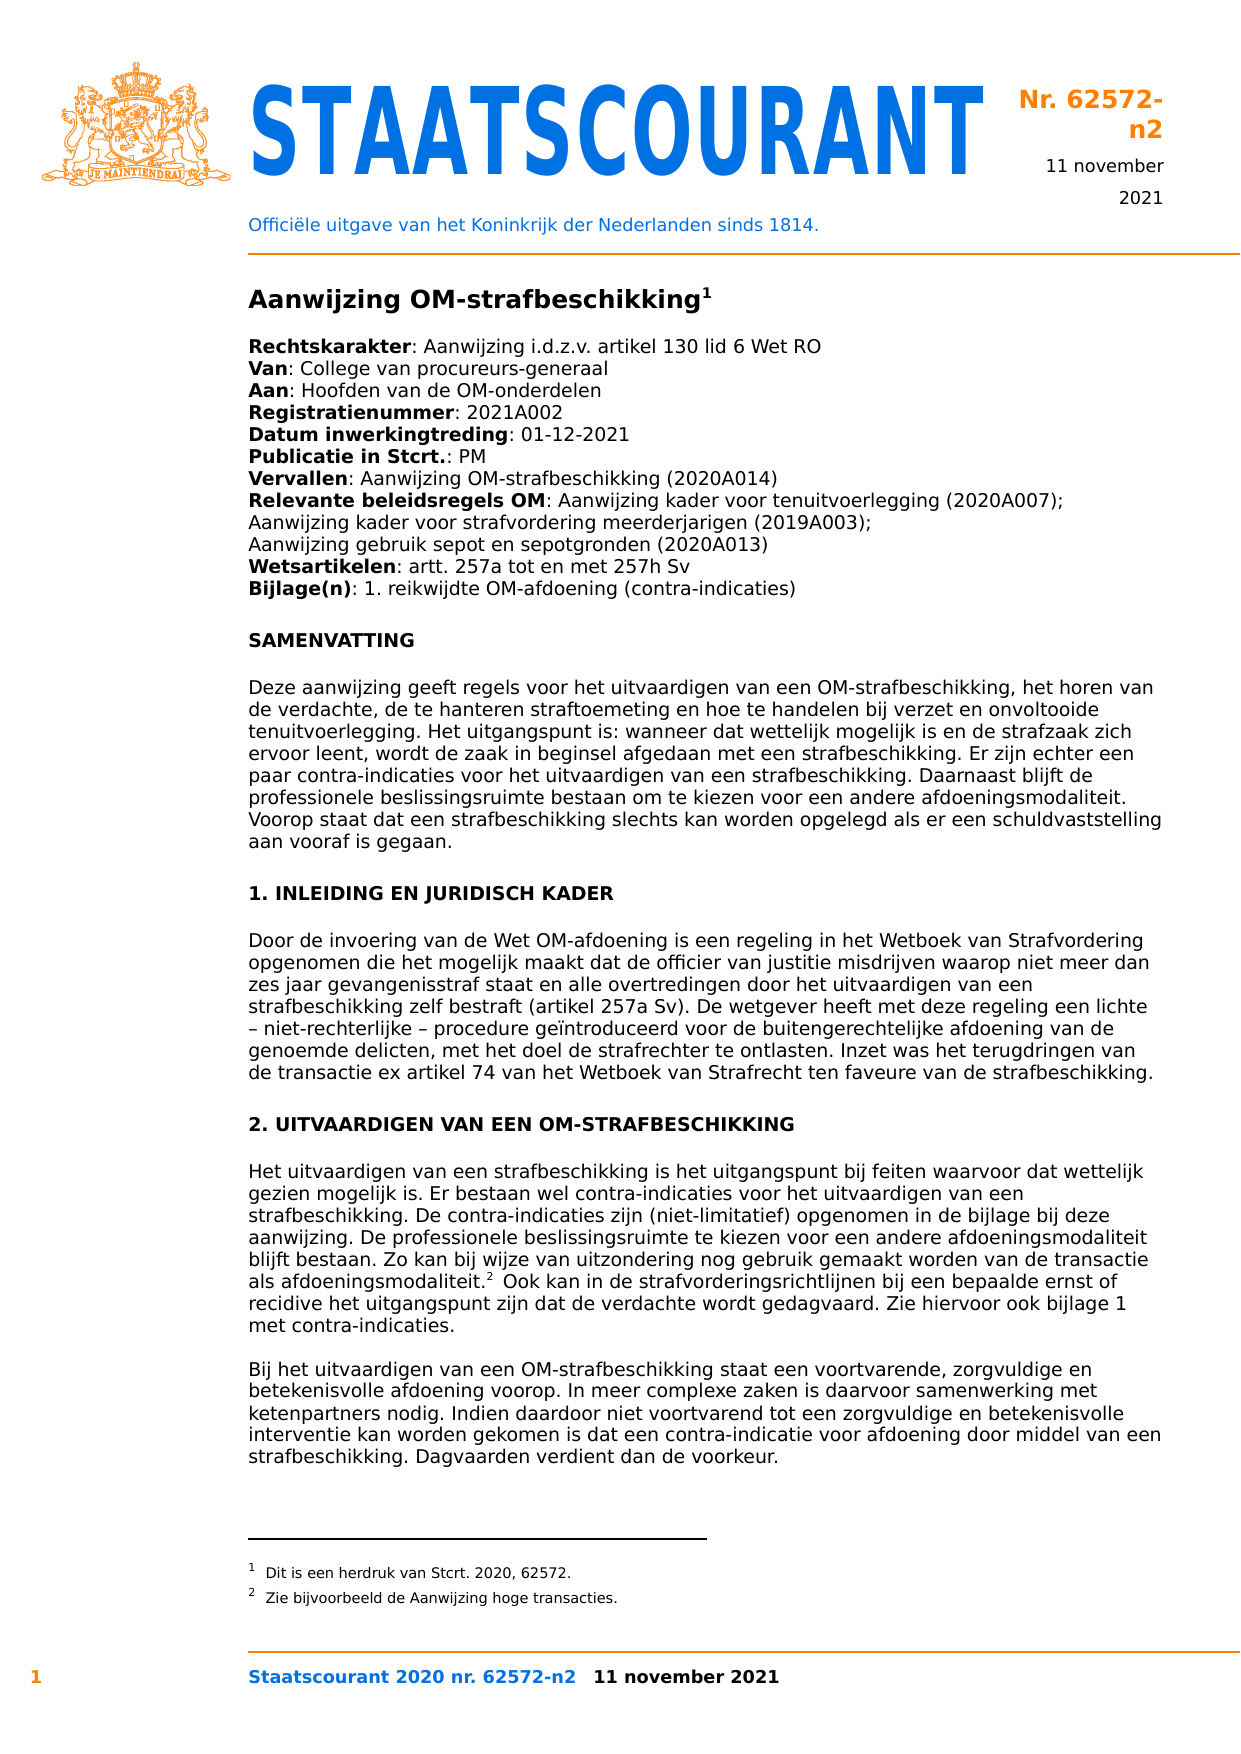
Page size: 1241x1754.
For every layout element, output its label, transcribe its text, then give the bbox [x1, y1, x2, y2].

table_cell 11 november [998, 150, 1240, 182]
text Aanwijzing kader voor strafvordering meerderjarigen (2019A003); [248, 512, 1163, 534]
text Deze aanwijzing geeft regels voor het uitvaardigen van een OM-strafbeschikking, het horen van de verdachte, de te hanteren straftoemeting en hoe te handelen bij verzet en onvoltooide tenuitvoerlegging. Het uitgangspunt is: wanneer dat wettelijk mogelijk is en de strafzaak zich ervoor leent, wordt de zaak in beginsel afgedaan met een strafbeschikking. Er zijn echter een paar contra-indicaties voor het uitvaardigen van een strafbeschikking. Daarnaast blijft de professionele beslissingsruimte bestaan om te kiezen voor een andere afdoeningsmodaliteit. Voorop staat dat een strafbeschikking slechts kan worden opgelegd als er een schuldvaststelling aan vooraf is gegaan. [248, 677, 1163, 853]
text Het uitvaardigen van een strafbeschikking is het uitgangspunt bij feiten waarvoor dat wettelijk gezien mogelijk is. Er bestaan wel contra-indicaties voor het uitvaardigen van een strafbeschikking. De contra-indicaties zijn (niet-limitatief) opgenomen in de bijlage bij deze aanwijzing. De professionele beslissingsruimte te kiezen voor een andere afdoeningsmodaliteit blijft bestaan. Zo kan bij wijze van uitzondering nog gebruik gemaakt worden van de transactie als afdoeningsmodaliteit. Ook kan in de strafvorderingsrichtlijnen bij een bepaalde ernst of recidive het uitgangspunt zijn dat de verdachte wordt gedagvaard. Zie hiervoor ook bijlage 1 met contra-indicaties. [248, 1161, 1163, 1337]
text Bij het uitvaardigen van een OM-strafbeschikking staat een voortvarende, zorgvuldige en betekenisvolle afdoening voorop. In meer complexe zaken is daarvoor samenwerking met ketenpartners nodig. Indien daardoor niet voortvarend tot een zorgvuldige en betekenisvolle interventie kan worden gekomen is dat een contra-indicatie voor afdoening door middel van een strafbeschikking. Dagvaarden verdient dan de voorkeur. [248, 1358, 1163, 1468]
text Datum inwerkingtreding: 01-12-2021 [248, 424, 1163, 446]
text Wetsartikelen: artt. 257a tot en met 257h Sv [248, 556, 1163, 578]
table_cell Officiële uitgave van het Koninkrijk der Nederlanden sinds 1814. [248, 215, 1240, 253]
subtitle 2. UITVAARDIGEN VAN EEN OM-STRAFBESCHIKKING [248, 1114, 1163, 1136]
text Dit is een herdruk van Stcrt. 2020, 62572. [248, 1561, 1163, 1583]
text Registratienummer: 2021A002 [248, 402, 1163, 424]
text Bijlage(n): 1. reikwijdte OM-afdoening (contra-indicaties) [248, 578, 1163, 600]
text Zie bijvoorbeeld de Aanwijzing hoge transacties. [248, 1586, 1163, 1608]
table_header Nr. 62572-n2 [998, 62, 1240, 150]
text Vervallen: Aanwijzing OM-strafbeschikking (2020A014) [248, 468, 1163, 490]
subtitle 1. INLEIDING EN JURIDISCH KADER [248, 883, 1163, 905]
text Publicatie in Stcrt.: PM [248, 446, 1163, 468]
subtitle Aanwijzing OM-strafbeschikking [248, 285, 1163, 314]
text Aanwijzing gebruik sepot en sepotgronden (2020A013) [248, 534, 1163, 556]
text Van: College van procureurs-generaal [248, 358, 1163, 380]
picture [41, 62, 231, 186]
text Rechtskarakter: Aanwijzing i.d.z.v. artikel 130 lid 6 Wet RO [248, 336, 1163, 358]
text Aan: Hoofden van de OM-onderdelen [248, 380, 1163, 402]
table_header STAATSCOURANT [248, 62, 998, 215]
text Relevante beleidsregels OM: Aanwijzing kader voor tenuitvoerlegging (2020A007); [248, 490, 1163, 512]
text Door de invoering van de Wet OM-afdoening is een regeling in het Wetboek van Strafvordering opgenomen die het mogelijk maakt dat de officier van justitie misdrijven waarop niet meer dan zes jaar gevangenisstraf staat en alle overtredingen door het uitvaardigen van een strafbeschikking zelf bestraft (artikel 257a Sv). De wetgever heeft met deze regeling een lichte – niet-rechterlijke – procedure geïntroduceerd voor de buitengerechtelijke afdoening van de genoemde delicten, met het doel de strafrechter te ontlasten. Inzet was het terugdringen van de transactie ex artikel 74 van het Wetboek van Strafrecht ten faveure van de strafbeschikking. [248, 930, 1163, 1084]
table_cell 2021 [998, 183, 1240, 215]
subtitle SAMENVATTING [248, 630, 1163, 652]
table_header [25, 62, 248, 253]
